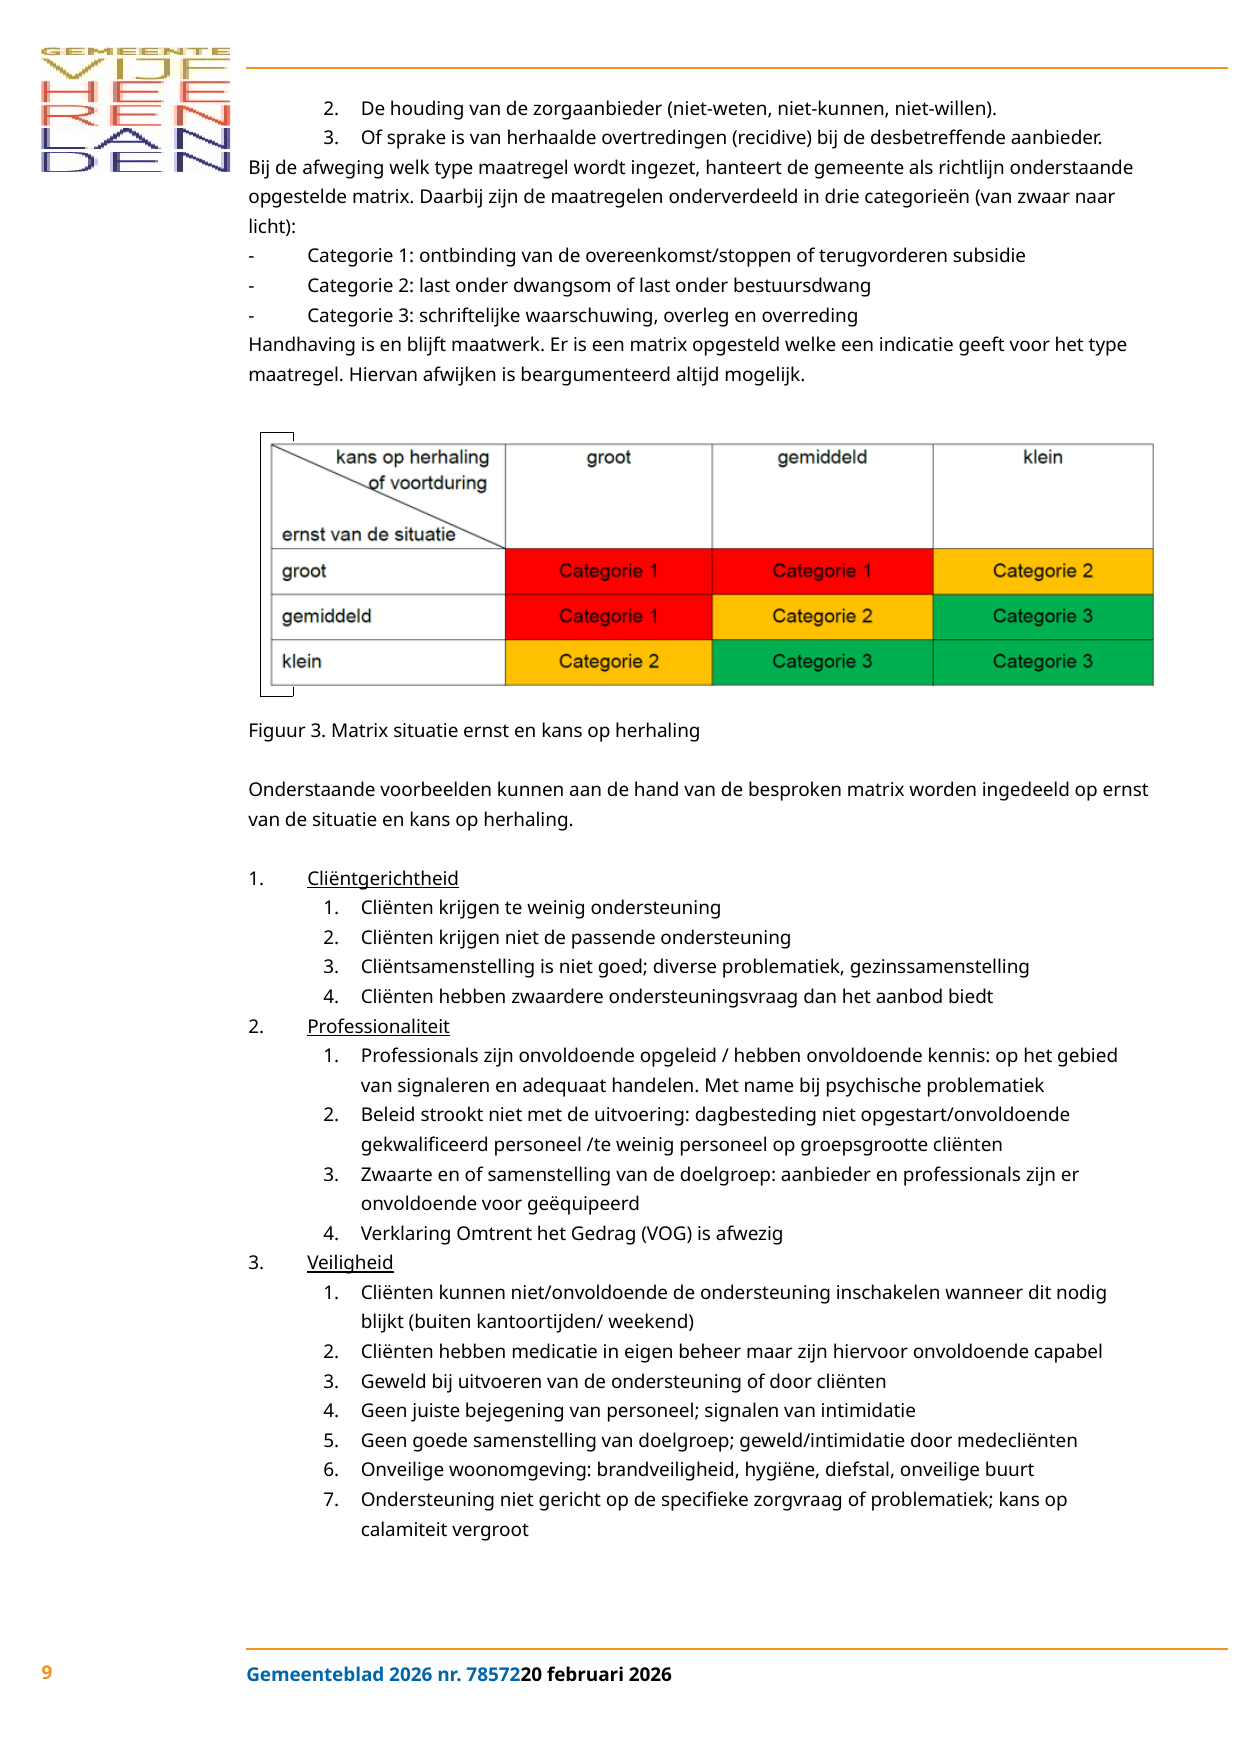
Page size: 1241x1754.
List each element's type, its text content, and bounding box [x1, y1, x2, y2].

list Cliënten hebben zwaardere ondersteuningsvraag dan het aanbod biedt [323, 983, 1152, 1009]
text Onderstaande voorbeelden kunnen aan de hand van de besproken matrix worden ingedeeld op ernst van de situatie en kans op herhaling. [248, 776, 1152, 831]
list Beleid strookt niet met de uitvoering: dagbesteding niet opgestart/onvoldoende gekwalificeerd personeel /te weinig personeel op groepsgrootte cliënten [323, 1102, 1152, 1157]
list De houding van de zorgaanbieder (niet-weten, niet-kunnen, niet-willen). [323, 95, 1152, 121]
text Handhaving is en blijft maatwerk. Er is een matrix opgesteld welke een indicatie geeft voor het type maatregel. Hiervan afwijken is beargumenteerd altijd mogelijk. [248, 331, 1152, 387]
picture [41, 47, 231, 172]
list Professionaliteit [248, 1013, 1152, 1038]
list Geen juiste bejegening van personeel; signalen van intimidatie [323, 1397, 1152, 1423]
list Cliënten krijgen niet de passende ondersteuning [323, 924, 1152, 950]
list Cliëntgerichtheid [248, 865, 1152, 891]
list Categorie 1: ontbinding van de overeenkomst/stoppen of terugvorderen subsidie [248, 243, 1152, 268]
list Categorie 3: schriftelijke waarschuwing, overleg en overreding [248, 302, 1152, 328]
list Categorie 2: last onder dwangsom of last onder bestuursdwang [248, 272, 1152, 298]
text Bij de afweging welk type maatregel wordt ingezet, hanteert de gemeente als richtlijn onderstaande opgestelde matrix. Daarbij zijn de maatregelen onderverdeeld in drie categorieën (van zwaar naar licht): [248, 154, 1152, 239]
list Geweld bij uitvoeren van de ondersteuning of door cliënten [323, 1368, 1152, 1393]
picture [268, 441, 1155, 687]
list Of sprake is van herhaalde overtredingen (recidive) bij de desbetreffende aanbieder. [323, 124, 1152, 150]
list Ondersteuning niet gericht op de specifieke zorgvraag of problematiek; kans op calamiteit vergroot [323, 1486, 1152, 1541]
list Cliënten kunnen niet/onvoldoende de ondersteuning inschakelen wanneer dit nodig blijkt (buiten kantoortijden/ weekend) [323, 1279, 1152, 1334]
list Zwaarte en of samenstelling van de doelgroep: aanbieder en professionals zijn er onvoldoende voor geëquipeerd [323, 1161, 1152, 1216]
list Cliënten krijgen te weinig ondersteuning [323, 894, 1152, 920]
text Figuur 3. Matrix situatie ernst en kans op herhaling [248, 717, 1152, 743]
list Cliënten hebben medicatie in eigen beheer maar zijn hiervoor onvoldoende capabel [323, 1338, 1152, 1364]
list Professionals zijn onvoldoende opgeleid / hebben onvoldoende kennis: op het gebied van signaleren en adequaat handelen. Met name bij psychische problematiek [323, 1042, 1152, 1098]
list Geen goede samenstelling van doelgroep; geweld/intimidatie door medecliënten [323, 1427, 1152, 1453]
list Onveilige woonomgeving: brandveiligheid, hygiëne, diefstal, onveilige buurt [323, 1457, 1152, 1482]
list Veiligheid [248, 1249, 1152, 1275]
list Cliëntsamenstelling is niet goed; diverse problematiek, gezinssamenstelling [323, 954, 1152, 979]
list Verklaring Omtrent het Gedrag (VOG) is afwezig [323, 1220, 1152, 1246]
